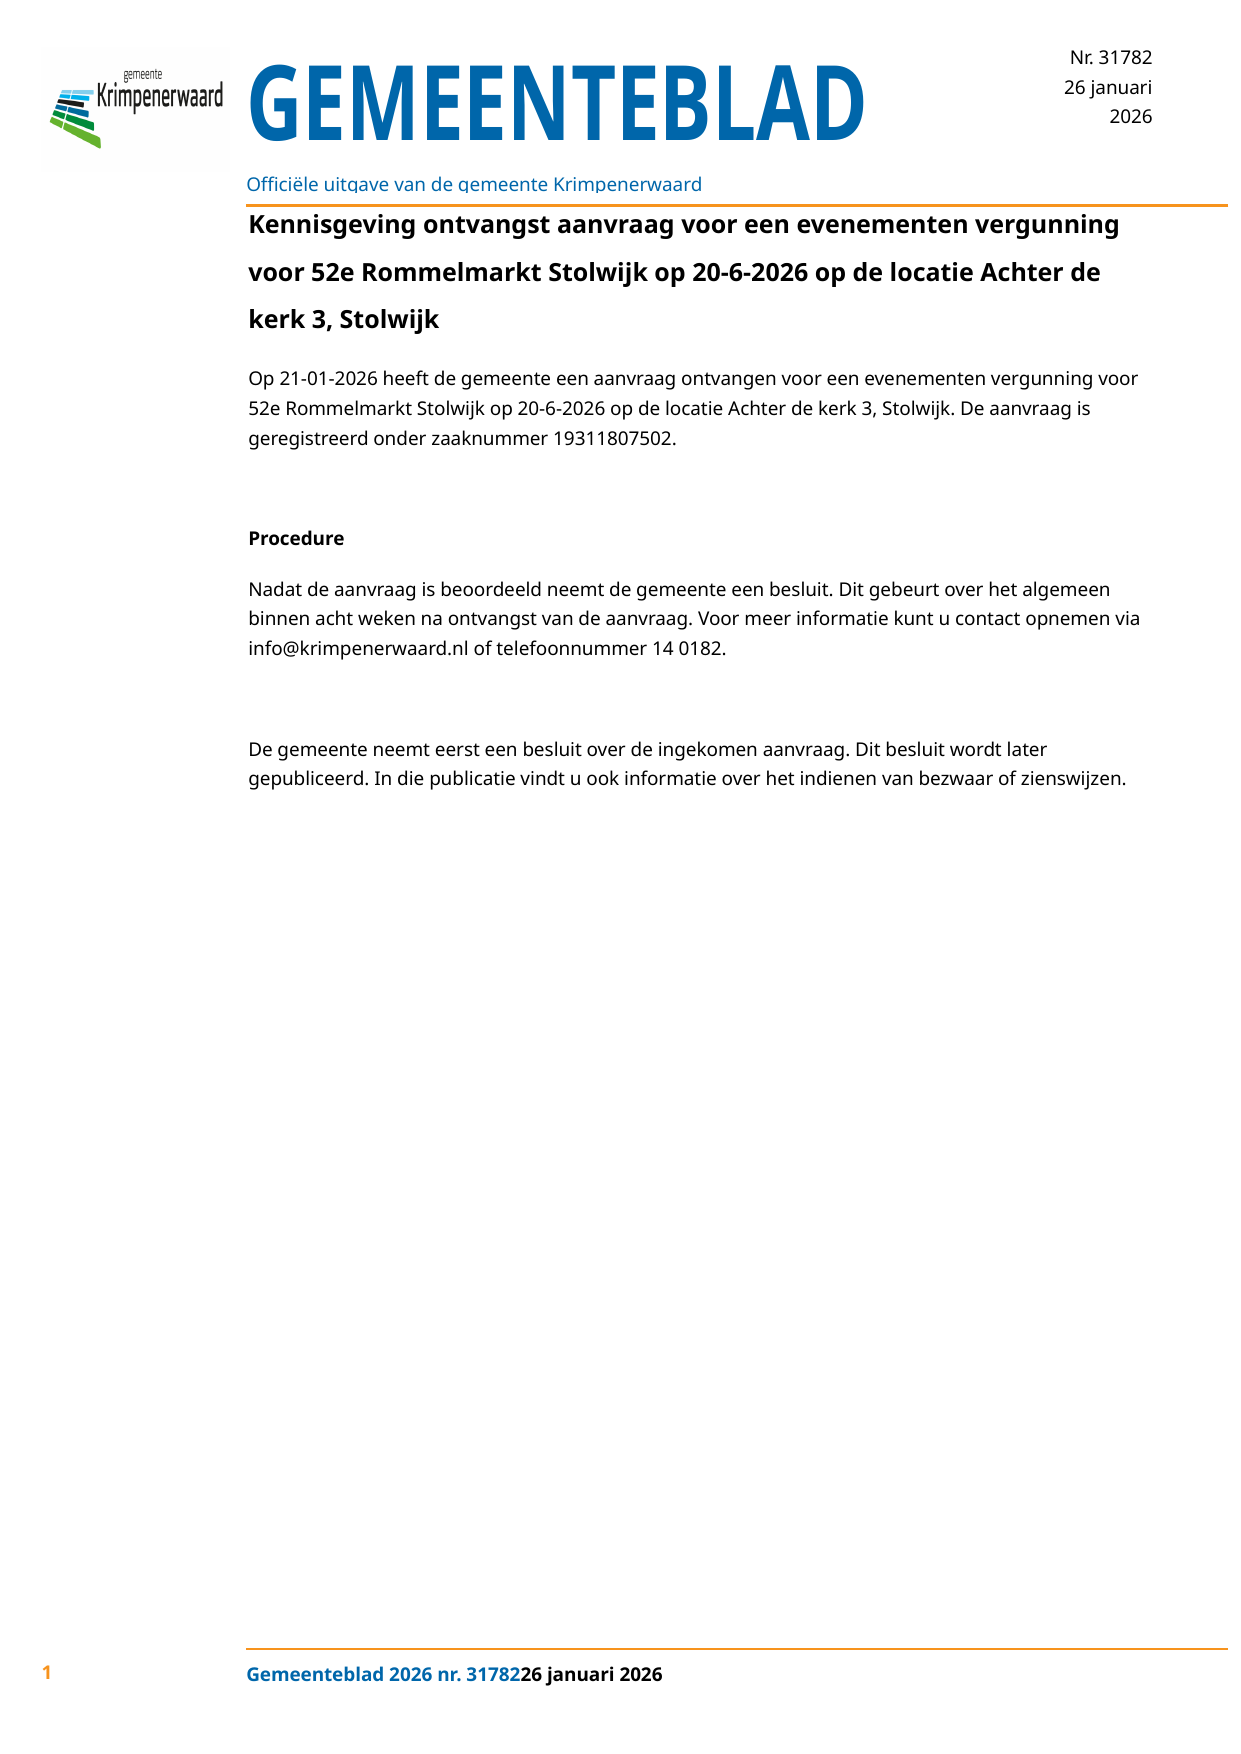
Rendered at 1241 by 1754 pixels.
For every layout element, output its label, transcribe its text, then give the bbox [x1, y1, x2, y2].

text Op 21-01-2026 heeft de gemeente een aanvraag ontvangen voor een evenementen vergunning voor 52e Rommelmarkt Stolwijk op 20-6-2026 op de locatie Achter de kerk 3, Stolwijk. De aanvraag is geregistreerd onder zaaknummer 19311807502. [248, 366, 1152, 450]
text Kennisgeving ontvangst aanvraag voor een evenementen vergunning voor 52e Rommelmarkt Stolwijk op 20-6-2026 op de locatie Achter de kerk 3, Stolwijk [248, 207, 1152, 336]
text De gemeente neemt eerst een besluit over de ingekomen aanvraag. Dit besluit wordt later gepubliceerd. In die publicatie vindt u ook informatie over het indienen van bezwaar of zienswijzen. [248, 736, 1152, 791]
picture [41, 47, 231, 172]
text Nadat de aanvraag is beoordeeld neemt de gemeente een besluit. Dit gebeurt over het algemeen binnen acht weken na ontvangst van de aanvraag. Voor meer informatie kunt u contact opnemen via info@krimpenerwaard.nl of telefoonnummer 14 0182. [248, 576, 1152, 661]
text Procedure [248, 526, 1152, 551]
